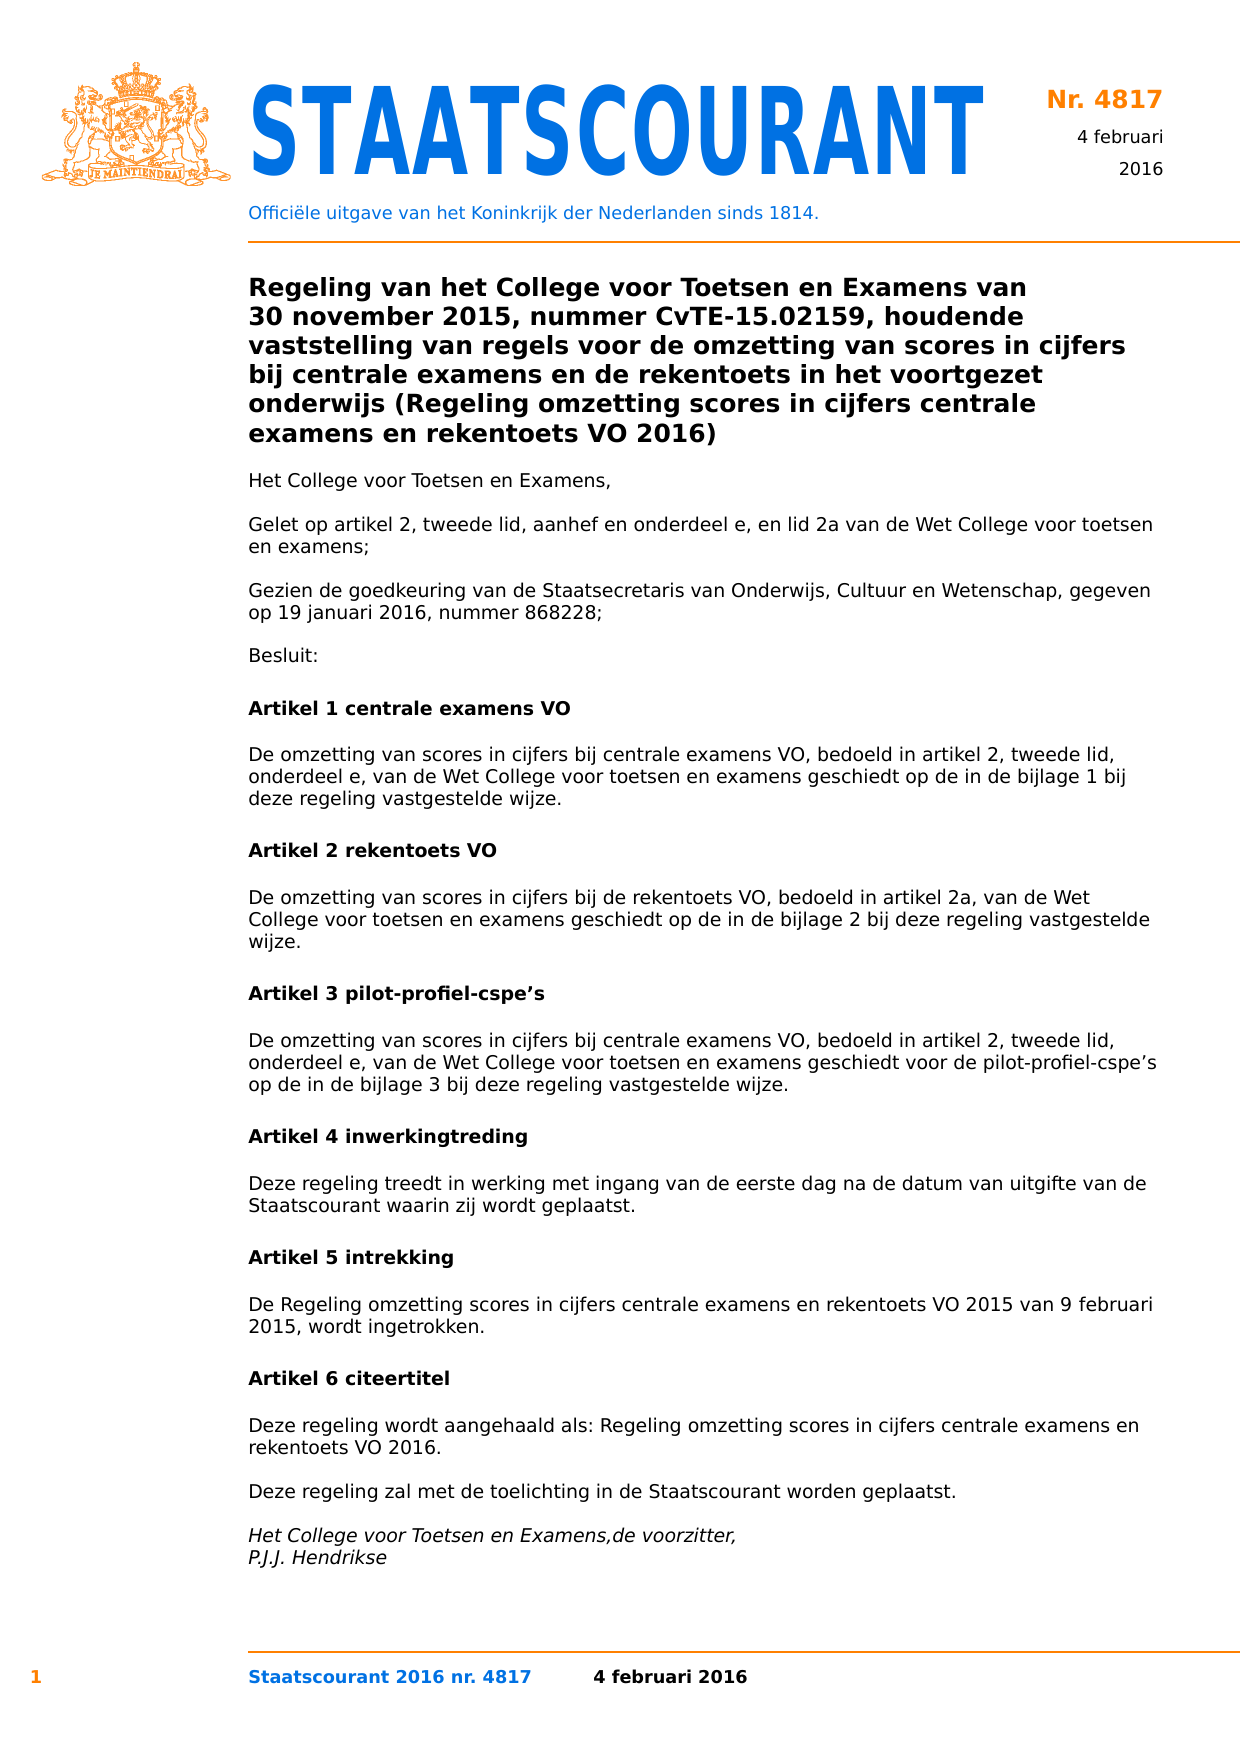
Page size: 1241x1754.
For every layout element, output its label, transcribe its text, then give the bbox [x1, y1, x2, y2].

text Deze regeling treedt in werking met ingang van de eerste dag na de datum van uitgifte van de Staatscourant waarin zij wordt geplaatst. [248, 1173, 1163, 1217]
table_cell 2016 [998, 153, 1240, 203]
text Gezien de goedkeuring van de Staatsecretaris van Onderwijs, Cultuur en Wetenschap, gegeven op 19 januari 2016, nummer 868228; [248, 579, 1163, 623]
table_header [25, 62, 248, 241]
text Deze regeling wordt aangehaald als: Regeling omzetting scores in cijfers centrale examens en rekentoets VO 2016. [248, 1415, 1163, 1459]
text Besluit: [248, 645, 1163, 667]
subtitle Artikel 4 inwerkingtreding [248, 1126, 1163, 1148]
picture [41, 62, 231, 186]
table_cell Officiële uitgave van het Koninkrijk der Nederlanden sinds 1814. [248, 203, 1240, 241]
text Deze regeling zal met de toelichting in de Staatscourant worden geplaatst. [248, 1481, 1163, 1503]
text De omzetting van scores in cijfers bij centrale examens VO, bedoeld in artikel 2, tweede lid, onderdeel e, van de Wet College voor toetsen en examens geschiedt voor de pilot-profiel-cspe’s op de in de bijlage 3 bij deze regeling vastgestelde wijze. [248, 1030, 1163, 1096]
subtitle Artikel 5 intrekking [248, 1247, 1163, 1269]
subtitle Regeling van het College voor Toetsen en Examens van 30 november 2015, nummer CvTE-15.02159, houdende vaststelling van regels voor de omzetting van scores in cijfers bij centrale examens en de rekentoets in het voortgezet onderwijs (Regeling omzetting scores in cijfers centrale examens en rekentoets VO 2016) [248, 273, 1163, 448]
text De Regeling omzetting scores in cijfers centrale examens en rekentoets VO 2015 van 9 februari 2015, wordt ingetrokken. [248, 1294, 1163, 1338]
subtitle Artikel 6 citeertitel [248, 1368, 1163, 1390]
text De omzetting van scores in cijfers bij centrale examens VO, bedoeld in artikel 2, tweede lid, onderdeel e, van de Wet College voor toetsen en examens geschiedt op de in de bijlage 1 bij deze regeling vastgestelde wijze. [248, 744, 1163, 810]
table_header Nr. 4817 [998, 62, 1240, 121]
subtitle Artikel 3 pilot-profiel-cspe’s [248, 983, 1163, 1005]
text De omzetting van scores in cijfers bij de rekentoets VO, bedoeld in artikel 2a, van de Wet College voor toetsen en examens geschiedt op de in de bijlage 2 bij deze regeling vastgestelde wijze. [248, 887, 1163, 953]
table_cell 4 februari [998, 121, 1240, 153]
subtitle Artikel 1 centrale examens VO [248, 697, 1163, 719]
subtitle Artikel 2 rekentoets VO [248, 840, 1163, 862]
table_header STAATSCOURANT [248, 62, 998, 203]
text Gelet op artikel 2, tweede lid, aanhef en onderdeel e, en lid 2a van de Wet College voor toetsen en examens; [248, 514, 1163, 558]
text Het College voor Toetsen en Examens, [248, 470, 1163, 492]
text Het College voor Toetsen en Examens,de voorzitter, P.J.J. Hendrikse [248, 1525, 1163, 1569]
